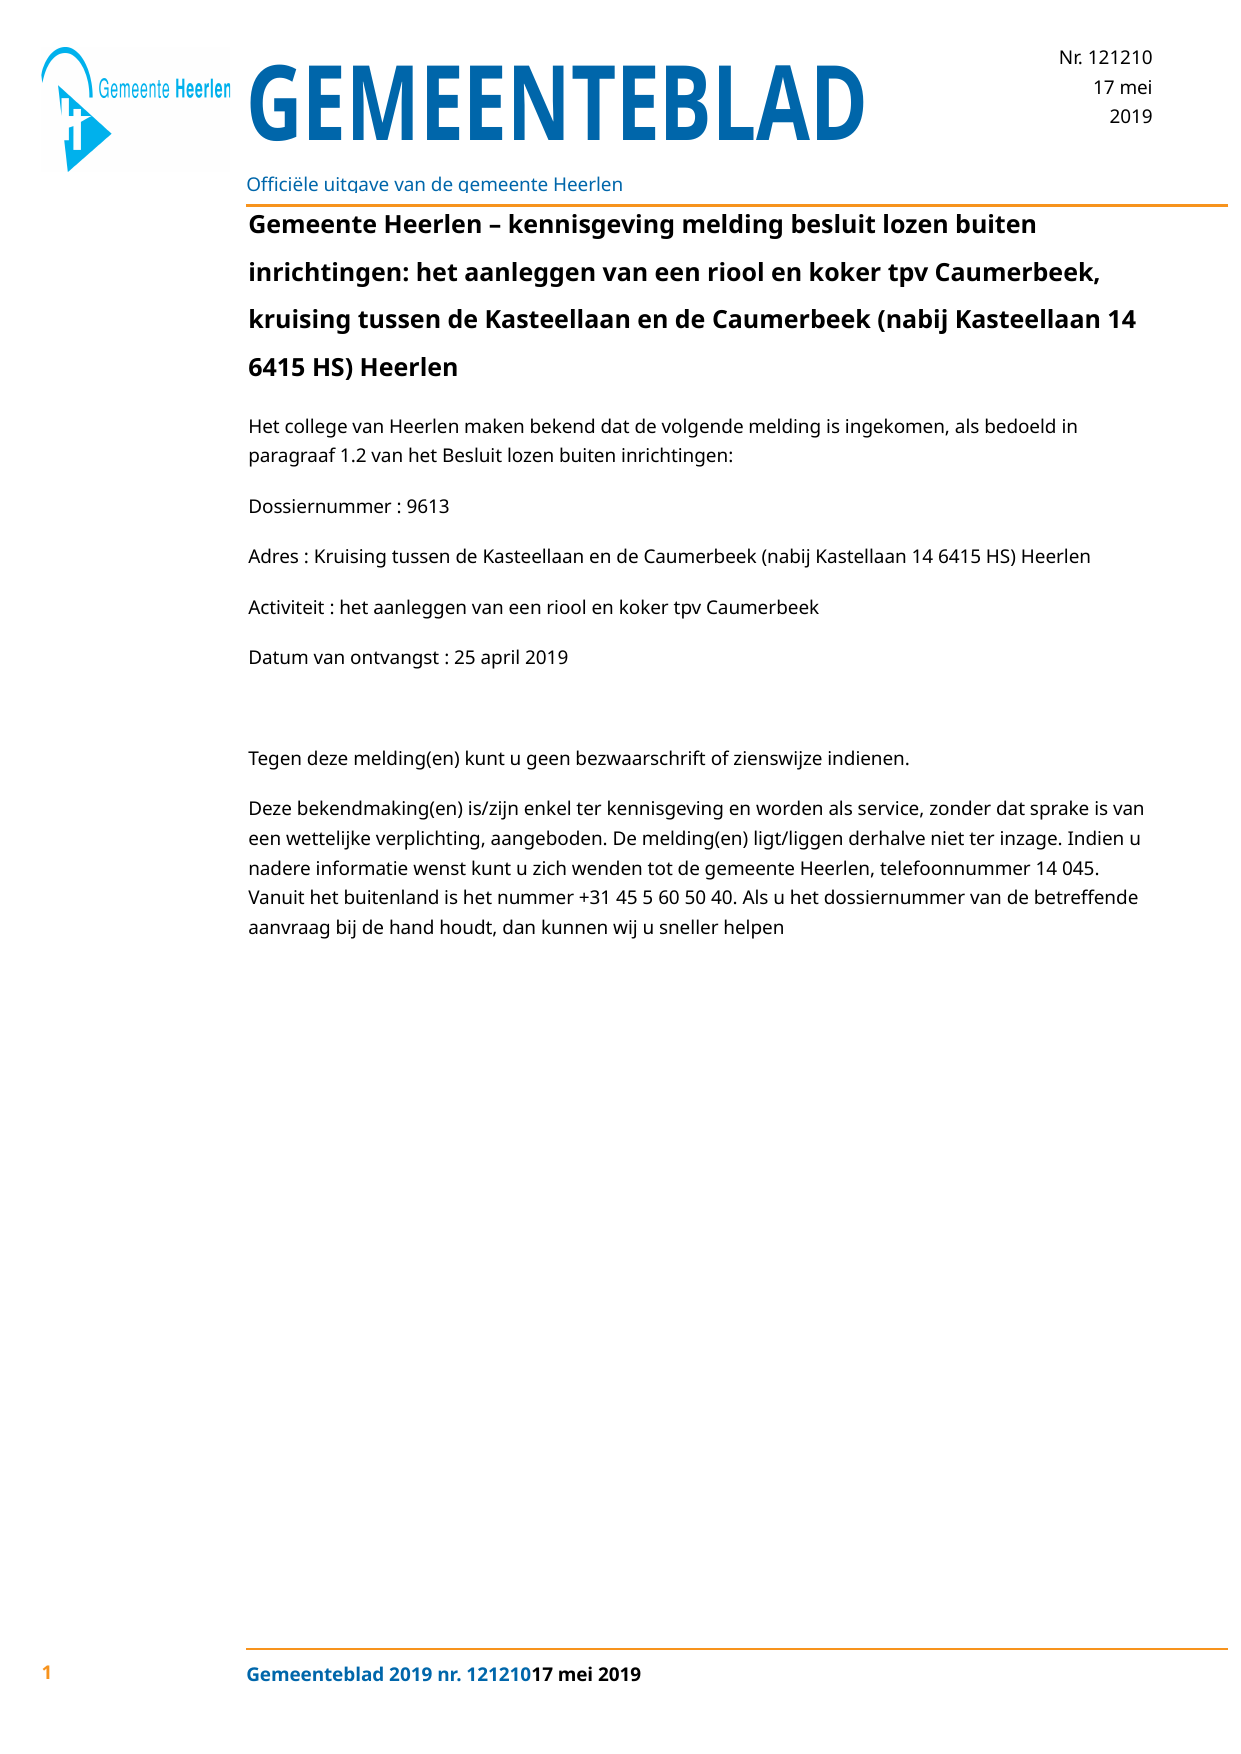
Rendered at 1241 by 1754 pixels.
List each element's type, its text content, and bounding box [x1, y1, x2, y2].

picture [41, 47, 231, 172]
picture [41, 47, 58, 70]
text Dossiernummer : 9613 [248, 493, 1152, 519]
text Activiteit : het aanleggen van een riool en koker tpv Caumerbeek [248, 594, 1152, 620]
text Datum van ontvangst : 25 april 2019 [248, 644, 1152, 670]
text Tegen deze melding(en) kunt u geen bezwaarschrift of zienswijze indienen. [248, 745, 1152, 771]
text Deze bekendmaking(en) is/zijn enkel ter kennisgeving en worden als service, zonder dat sprake is van een wettelijke verplichting, aangeboden. De melding(en) ligt/liggen derhalve niet ter inzage. Indien u nadere informatie wenst kunt u zich wenden tot de gemeente Heerlen, telefoonnummer 14 045. Vanuit het buitenland is het nummer +31 45 5 60 50 40. Als u het dossiernummer van de betreffende aanvraag bij de hand houdt, dan kunnen wij u sneller helpen [248, 796, 1152, 940]
text Gemeente Heerlen – kennisgeving melding besluit lozen buiten inrichtingen: het aanleggen van een riool en koker tpv Caumerbeek, kruising tussen de Kasteellaan en de Caumerbeek (nabij Kasteellaan 14 6415 HS) Heerlen [248, 207, 1152, 384]
text Het college van Heerlen maken bekend dat de volgende melding is ingekomen, als bedoeld in paragraaf 1.2 van het Besluit lozen buiten inrichtingen: [248, 413, 1152, 468]
text Adres : Kruising tussen de Kasteellaan en de Caumerbeek (nabij Kastellaan 14 6415 HS) Heerlen [248, 543, 1152, 569]
